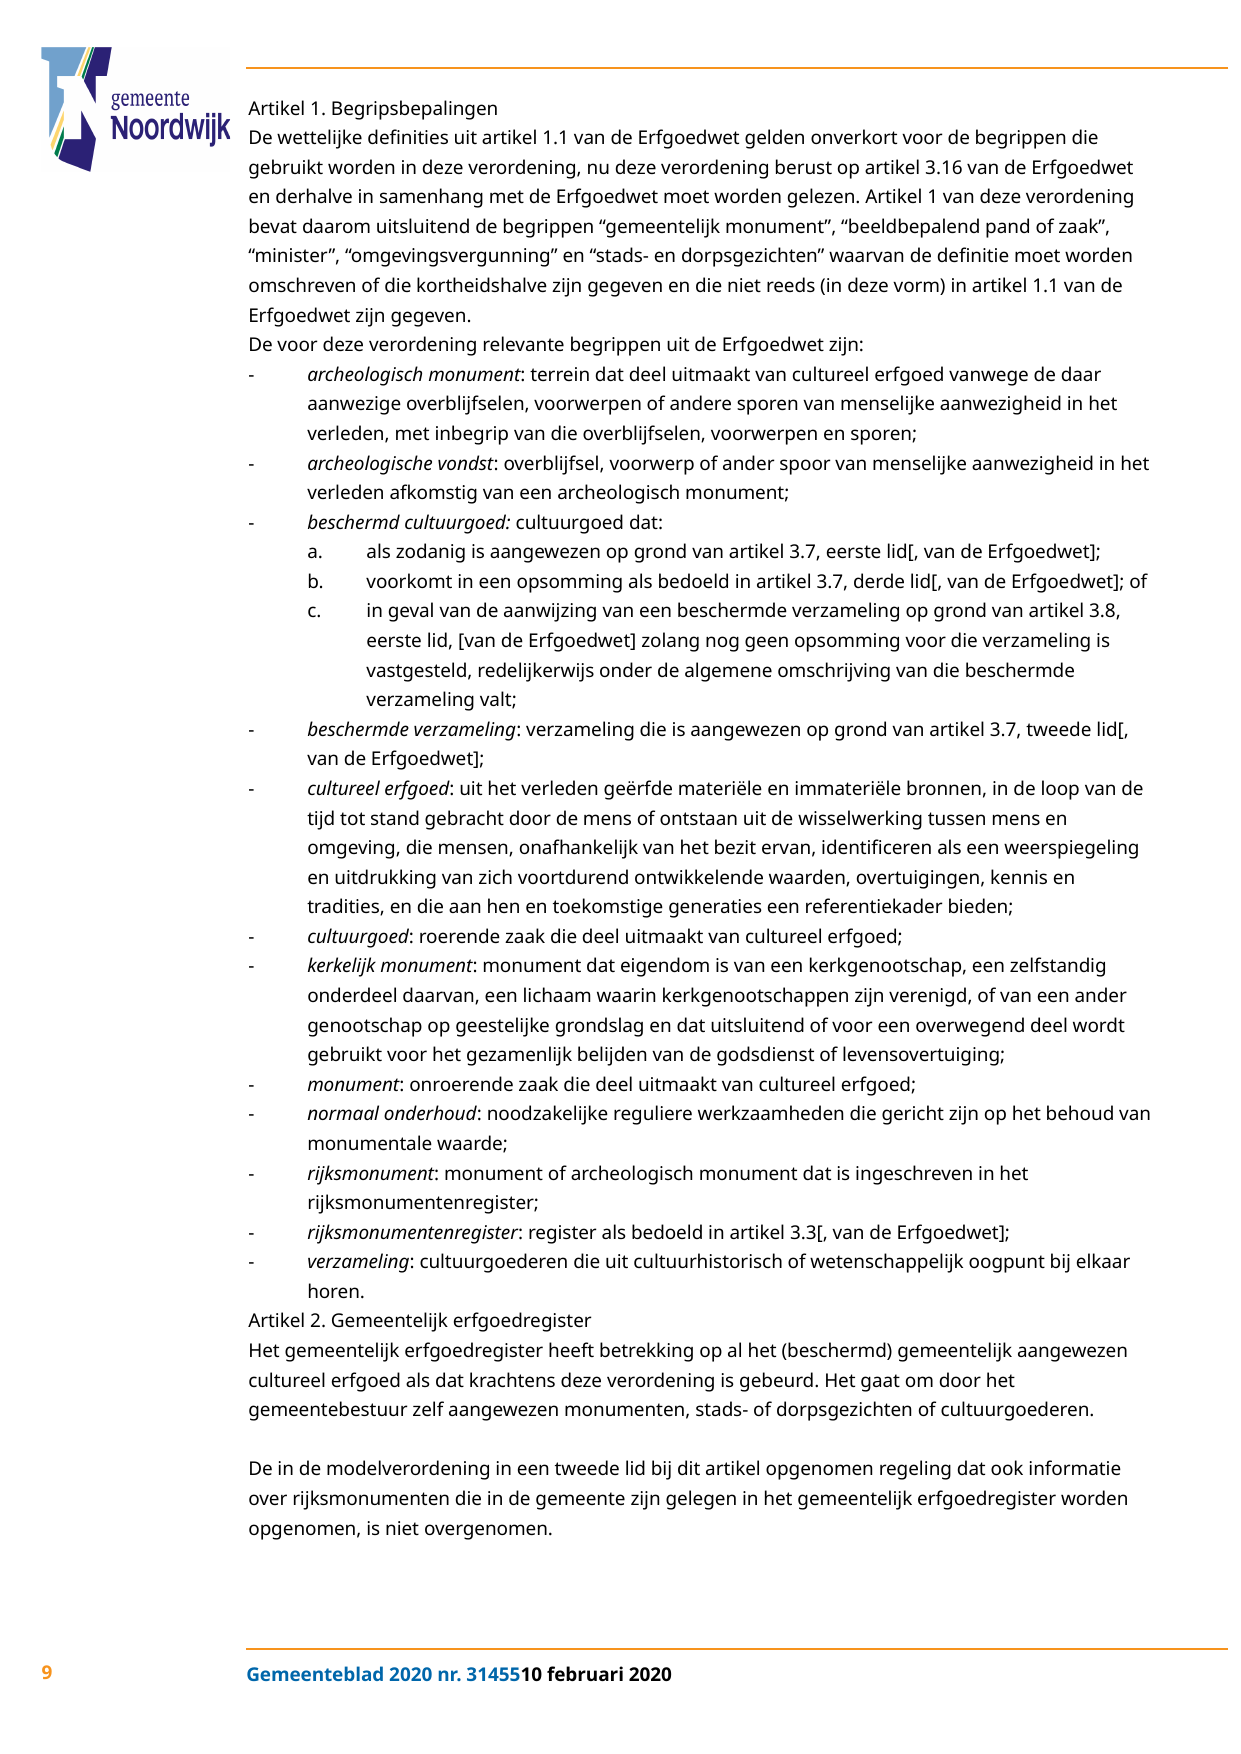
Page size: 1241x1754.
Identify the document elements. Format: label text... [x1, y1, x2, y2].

list cultuurgoed: roerende zaak die deel uitmaakt van cultureel erfgoed; [248, 923, 1152, 949]
list normaal onderhoud: noodzakelijke reguliere werkzaamheden die gericht zijn op het behoud van monumentale waarde; [248, 1101, 1152, 1156]
list rijksmonumentenregister: register als bedoeld in artikel 3.3[, van de Erfgoedwet]; [248, 1219, 1152, 1245]
list verzameling: cultuurgoederen die uit cultuurhistorisch of wetenschappelijk oogpunt bij elkaar horen. [248, 1248, 1152, 1304]
list cultureel erfgoed: uit het verleden geërfde materiële en immateriële bronnen, in de loop van de tijd tot stand gebracht door de mens of ontstaan uit de wisselwerking tussen mens en omgeving, die mensen, onafhankelijk van het bezit ervan, identificeren als een weerspiegeling en uitdrukking van zich voortdurend ontwikkelende waarden, overtuigingen, kennis en tradities, en die aan hen en toekomstige generaties een referentiekader bieden; [248, 775, 1152, 919]
list kerkelijk monument: monument dat eigendom is van een kerkgenootschap, een zelfstandig onderdeel daarvan, een lichaam waarin kerkgenootschappen zijn verenigd, of van een ander genootschap op geestelijke grondslag en dat uitsluitend of voor een overwegend deel wordt gebruikt voor het gezamenlijk belijden van de godsdienst of levensovertuiging; [248, 953, 1152, 1067]
text De in de modelverordening in een tweede lid bij dit artikel opgenomen regeling dat ook informatie over rijksmonumenten die in de gemeente zijn gelegen in het gemeentelijk erfgoedregister worden opgenomen, is niet overgenomen. [248, 1456, 1152, 1541]
text De wettelijke definities uit artikel 1.1 van de Erfgoedwet gelden onverkort voor de begrippen die gebruikt worden in deze verordening, nu deze verordening berust op artikel 3.16 van de Erfgoedwet en derhalve in samenhang met de Erfgoedwet moet worden gelezen. Artikel 1 van deze verordening bevat daarom uitsluitend de begrippen “gemeentelijk monument”, “beeldbepalend pand of zaak”, “minister”, “omgevingsvergunning” en “stads- en dorpsgezichten” waarvan de definitie moet worden omschreven of die kortheidshalve zijn gegeven en die niet reeds (in deze vorm) in artikel 1.1 van de Erfgoedwet zijn gegeven. [248, 124, 1152, 328]
list archeologisch monument: terrein dat deel uitmaakt van cultureel erfgoed vanwege de daar aanwezige overblijfselen, voorwerpen of andere sporen van menselijke aanwezigheid in het verleden, met inbegrip van die overblijfselen, voorwerpen en sporen; [248, 361, 1152, 446]
list beschermd cultuurgoed: cultuurgoed dat: [248, 509, 1152, 535]
list rijksmonument: monument of archeologisch monument dat is ingeschreven in het rijksmonumentenregister; [248, 1160, 1152, 1215]
list in geval van de aanwijzing van een beschermde verzameling op grond van artikel 3.8, eerste lid, [van de Erfgoedwet] zolang nog geen opsomming voor die verzameling is vastgesteld, redelijkerwijs onder de algemene omschrijving van die beschermde verzameling valt; [307, 598, 1152, 712]
list voorkomt in een opsomming als bedoeld in artikel 3.7, derde lid[, van de Erfgoedwet]; of [307, 568, 1152, 594]
list als zodanig is aangewezen op grond van artikel 3.7, eerste lid[, van de Erfgoedwet]; [307, 538, 1152, 564]
list archeologische vondst: overblijfsel, voorwerp of ander spoor van menselijke aanwezigheid in het verleden afkomstig van een archeologisch monument; [248, 450, 1152, 505]
picture [41, 47, 231, 172]
text Artikel 2. Gemeentelijk erfgoedregister [248, 1308, 1152, 1333]
text De voor deze verordening relevante begrippen uit de Erfgoedwet zijn: [248, 331, 1152, 357]
list monument: onroerende zaak die deel uitmaakt van cultureel erfgoed; [248, 1071, 1152, 1097]
list beschermde verzameling: verzameling die is aangewezen op grond van artikel 3.7, tweede lid[, van de Erfgoedwet]; [248, 716, 1152, 771]
text Artikel 1. Begripsbepalingen [248, 95, 1152, 121]
text Het gemeentelijk erfgoedregister heeft betrekking op al het (beschermd) gemeentelijk aangewezen cultureel erfgoed als dat krachtens deze verordening is gebeurd. Het gaat om door het gemeentebestuur zelf aangewezen monumenten, stads- of dorpsgezichten of cultuurgoederen. [248, 1337, 1152, 1422]
